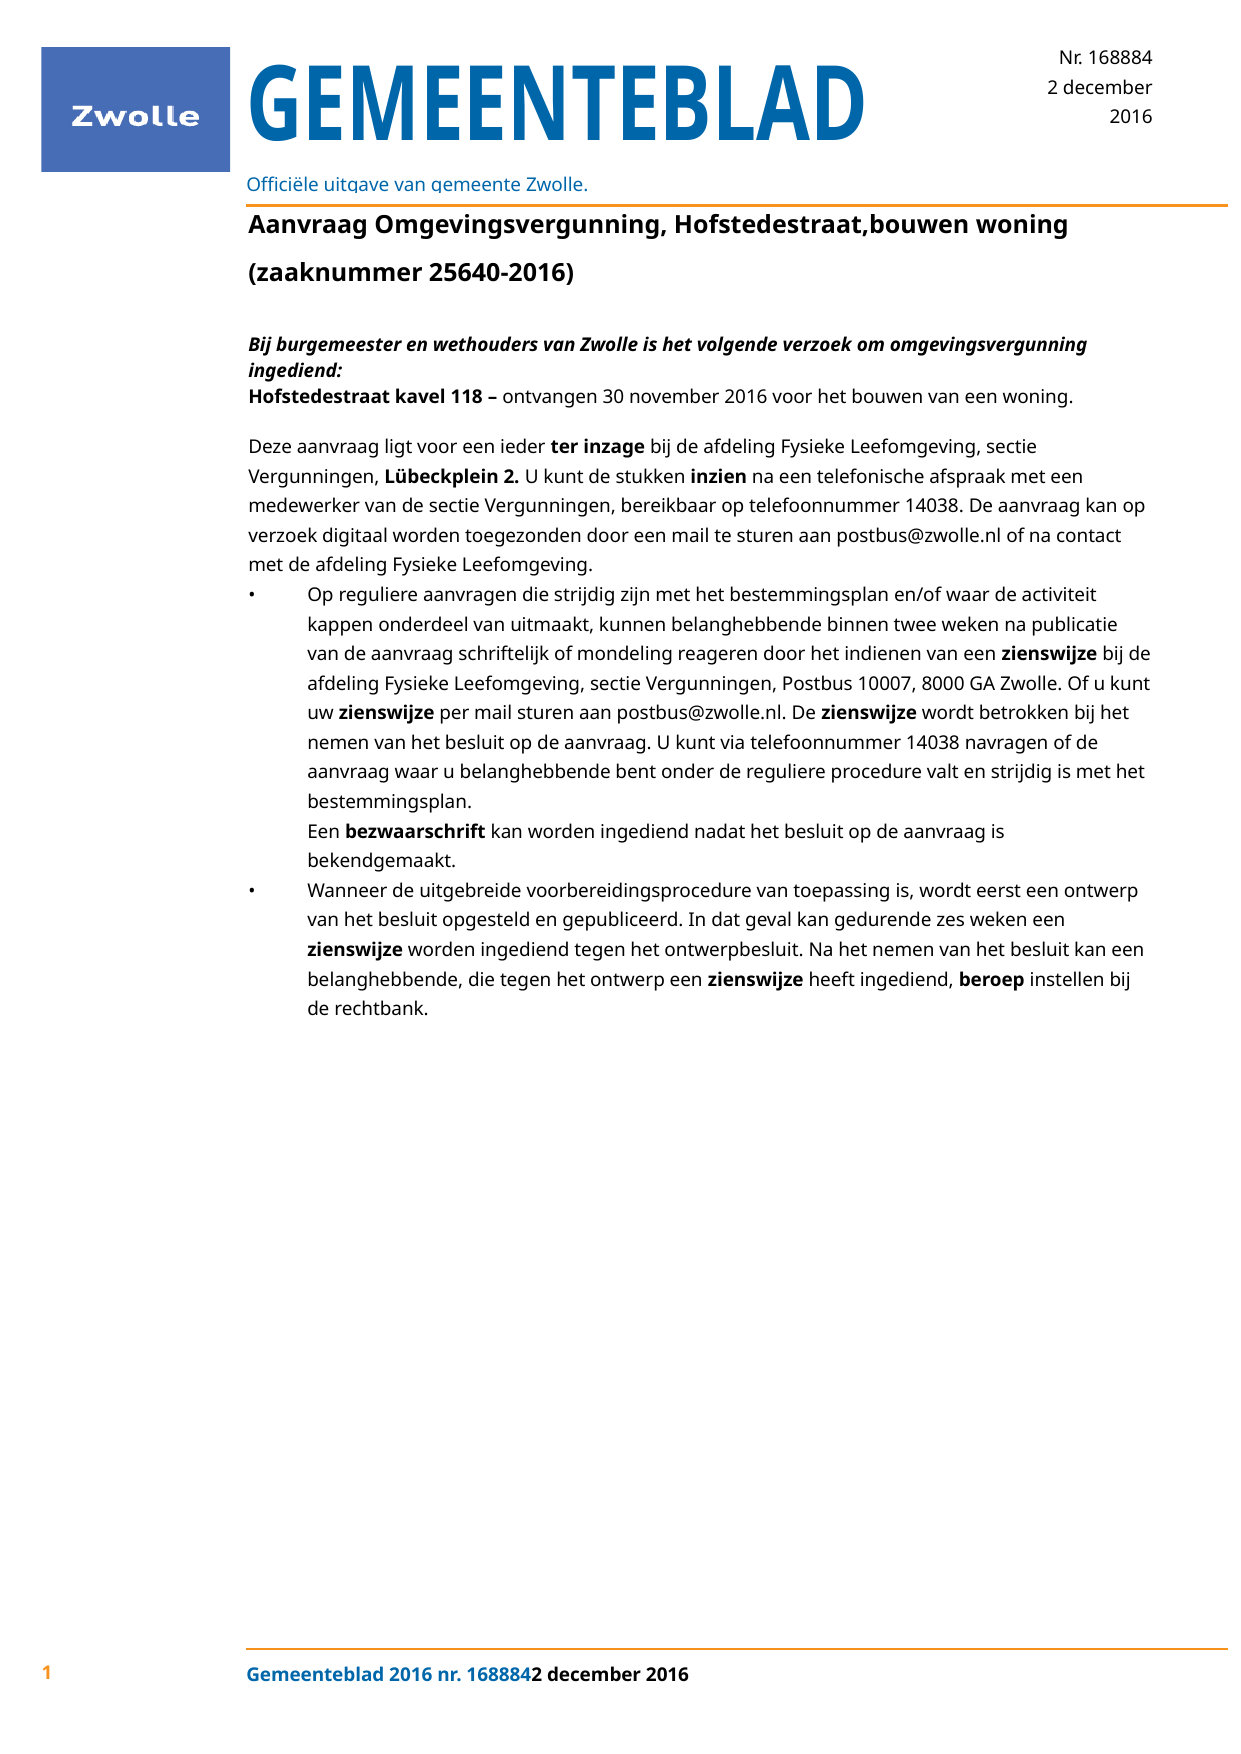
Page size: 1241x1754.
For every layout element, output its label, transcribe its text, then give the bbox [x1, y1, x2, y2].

text Deze aanvraag ligt voor een ieder ter inzage bij de afdeling Fysieke Leefomgeving, sectie Vergunningen, Lübeckplein 2. U kunt de stukken inzien na een telefonische afspraak met een medewerker van de sectie Vergunningen, bereikbaar op telefoonnummer 14038. De aanvraag kan op verzoek digitaal worden toegezonden door een mail te sturen aan postbus@zwolle.nl of na contact met de afdeling Fysieke Leefomgeving. [248, 433, 1152, 577]
list Wanneer de uitgebreide voorbereidingsprocedure van toepassing is, wordt eerst een ontwerp van het besluit opgesteld en gepubliceerd. In dat geval kan gedurende zes weken een zienswijze worden ingediend tegen het ontwerpbesluit. Na het nemen van het besluit kan een belanghebbende, die tegen het ontwerp een zienswijze heeft ingediend, beroep instellen bij de rechtbank. [248, 877, 1152, 1021]
text Hofstedestraat kavel 118 – ontvangen 30 november 2016 voor het bouwen van een woning. [248, 383, 1152, 409]
list Op reguliere aanvragen die strijdig zijn met het bestemmingsplan en/of waar de activiteit kappen onderdeel van uitmaakt, kunnen belanghebbende binnen twee weken na publicatie van de aanvraag schriftelijk of mondeling reageren door het indienen van een zienswijze bij de afdeling Fysieke Leefomgeving, sectie Vergunningen, Postbus 10007, 8000 GA Zwolle. Of u kunt uw zienswijze per mail sturen aan postbus@zwolle.nl. De zienswijze wordt betrokken bij het nemen van het besluit op de aanvraag. U kunt via telefoonnummer 14038 navragen of de aanvraag waar u belanghebbende bent onder de reguliere procedure valt en strijdig is met het bestemmingsplan. [248, 581, 1152, 814]
text Aanvraag Omgevingsvergunning, Hofstedestraat,bouwen woning (zaaknummer 25640-2016) [248, 207, 1152, 288]
list Een bezwaarschrift kan worden ingediend nadat het besluit op de aanvraag is bekendgemaakt. [248, 818, 1152, 873]
picture [41, 47, 231, 172]
text Bij burgemeester en wethouders van Zwolle is het volgende verzoek om omgevingsvergunning ingediend: [248, 331, 1152, 383]
